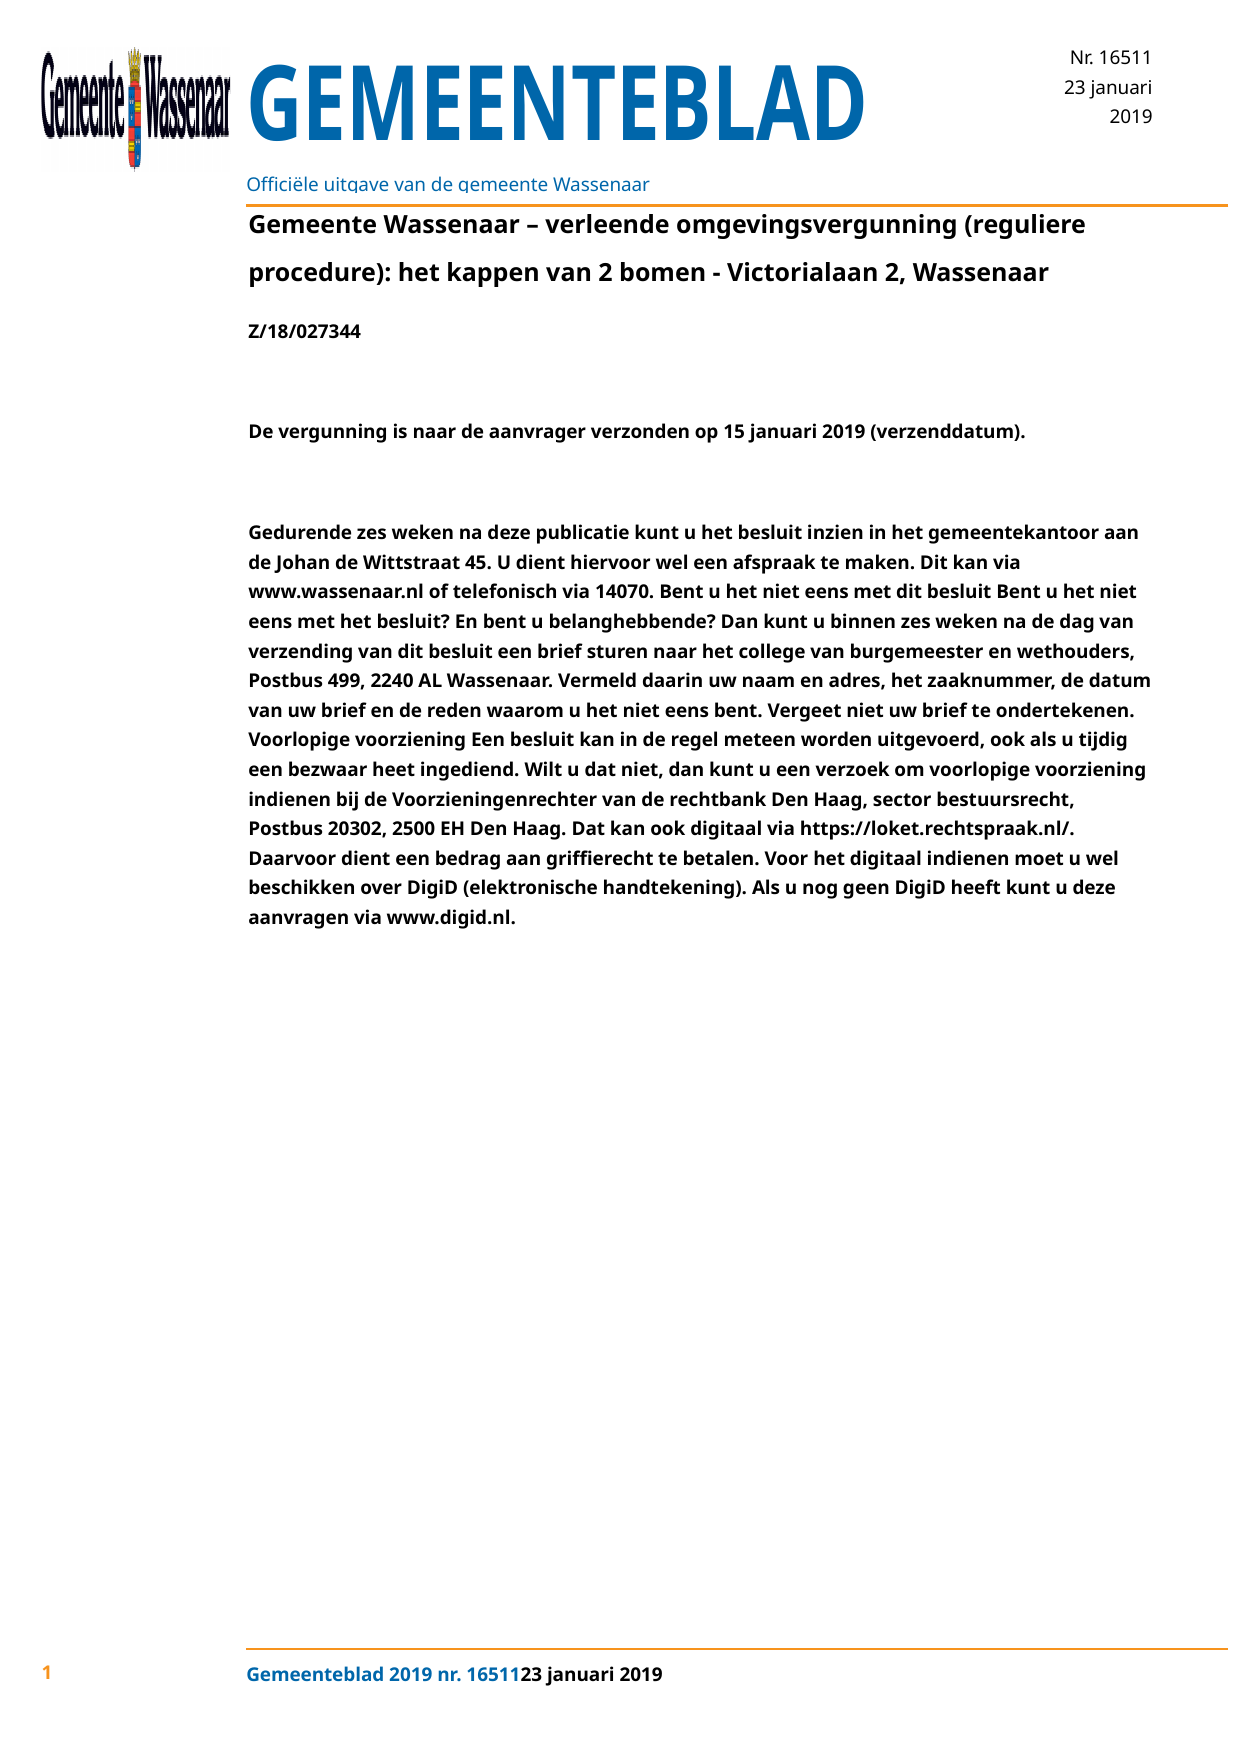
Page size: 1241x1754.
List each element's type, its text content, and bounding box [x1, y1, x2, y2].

text Gemeente Wassenaar – verleende omgevingsvergunning (reguliere procedure): het kappen van 2 bomen - Victorialaan 2, Wassenaar [248, 207, 1152, 288]
text Z/18/027344 [248, 318, 1152, 344]
picture [41, 47, 231, 172]
text Gedurende zes weken na deze publicatie kunt u het besluit inzien in het gemeentekantoor aan de Johan de Wittstraat 45. U dient hiervoor wel een afspraak te maken. Dit kan via www.wassenaar.nl of telefonisch via 14070. Bent u het niet eens met dit besluit Bent u het niet eens met het besluit? En bent u belanghebbende? Dan kunt u binnen zes weken na de dag van verzending van dit besluit een brief sturen naar het college van burgemeester en wethouders, Postbus 499, 2240 AL Wassenaar. Vermeld daarin uw naam en adres, het zaaknummer, de datum van uw brief en de reden waarom u het niet eens bent. Vergeet niet uw brief te ondertekenen. Voorlopige voorziening Een besluit kan in de regel meteen worden uitgevoerd, ook als u tijdig een bezwaar heet ingediend. Wilt u dat niet, dan kunt u een verzoek om voorlopige voorziening indienen bij de Voorzieningenrechter van de rechtbank Den Haag, sector bestuursrecht, Postbus 20302, 2500 EH Den Haag. Dat kan ook digitaal via https://loket.rechtspraak.nl/. Daarvoor dient een bedrag aan griffierecht te betalen. Voor het digitaal indienen moet u wel beschikken over DigiD (elektronische handtekening). Als u nog geen DigiD heeft kunt u deze aanvragen via www.digid.nl. [248, 519, 1152, 930]
text De vergunning is naar de aanvrager verzonden op 15 januari 2019 (verzenddatum). [248, 419, 1152, 444]
